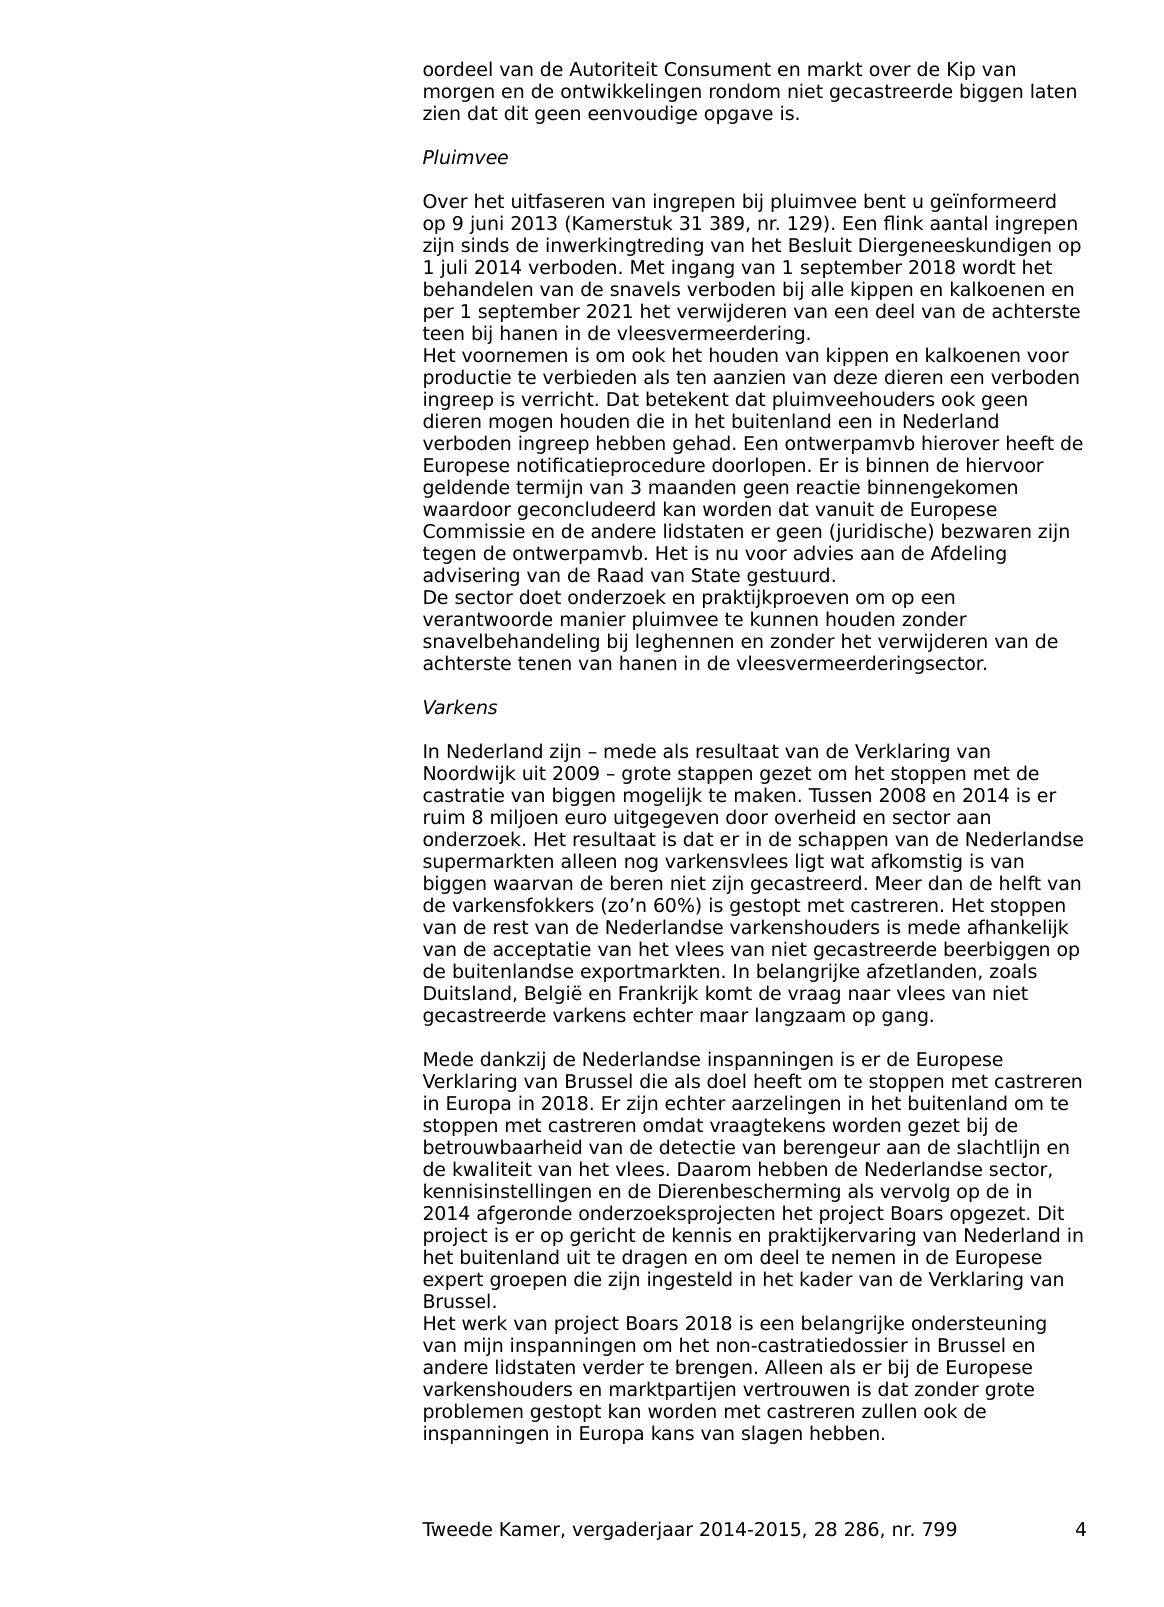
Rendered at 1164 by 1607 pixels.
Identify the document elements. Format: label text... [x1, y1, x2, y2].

subtitle Pluimvee [422, 147, 1087, 169]
text De sector doet onderzoek en praktijkproeven om op een verantwoorde manier pluimvee te kunnen houden zonder snavelbehandeling bij leghennen en zonder het verwijderen van de achterste tenen van hanen in de vleesvermeerderingsector. [422, 587, 1087, 675]
text Mede dankzij de Nederlandse inspanningen is er de Europese Verklaring van Brussel die als doel heeft om te stoppen met castreren in Europa in 2018. Er zijn echter aarzelingen in het buitenland om te stoppen met castreren omdat vraagtekens worden gezet bij de betrouwbaarheid van de detectie van berengeur aan de slachtlijn en de kwaliteit van het vlees. Daarom hebben de Nederlandse sector, kennisinstellingen en de Dierenbescherming als vervolg op de in 2014 afgeronde onderzoeksprojecten het project Boars opgezet. Dit project is er op gericht de kennis en praktijkervaring van Nederland in het buitenland uit te dragen en om deel te nemen in de Europese expert groepen die zijn ingesteld in het kader van de Verklaring van Brussel. [422, 1049, 1087, 1313]
text In Nederland zijn – mede als resultaat van de Verklaring van Noordwijk uit 2009 – grote stappen gezet om het stoppen met de castratie van biggen mogelijk te maken. Tussen 2008 en 2014 is er ruim 8 miljoen euro uitgegeven door overheid en sector aan onderzoek. Het resultaat is dat er in de schappen van de Nederlandse supermarkten alleen nog varkensvlees ligt wat afkomstig is van biggen waarvan de beren niet zijn gecastreerd. Meer dan de helft van de varkensfokkers (zo’n 60%) is gestopt met castreren. Het stoppen van de rest van de Nederlandse varkenshouders is mede afhankelijk van de acceptatie van het vlees van niet gecastreerde beerbiggen op de buitenlandse exportmarkten. In belangrijke afzetlanden, zoals Duitsland, België en Frankrijk komt de vraag naar vlees van niet gecastreerde varkens echter maar langzaam op gang. [422, 741, 1087, 1027]
subtitle Varkens [422, 697, 1087, 719]
text Het werk van project Boars 2018 is een belangrijke ondersteuning van mijn inspanningen om het non-castratiedossier in Brussel en andere lidstaten verder te brengen. Alleen als er bij de Europese varkenshouders en marktpartijen vertrouwen is dat zonder grote problemen gestopt kan worden met castreren zullen ook de inspanningen in Europa kans van slagen hebben. [422, 1313, 1087, 1445]
text Over het uitfaseren van ingrepen bij pluimvee bent u geïnformeerd op 9 juni 2013 (Kamerstuk 31 389, nr. 129). Een flink aantal ingrepen zijn sinds de inwerkingtreding van het Besluit Diergeneeskundigen op 1 juli 2014 verboden. Met ingang van 1 september 2018 wordt het behandelen van de snavels verboden bij alle kippen en kalkoenen en per 1 september 2021 het verwijderen van een deel van de achterste teen bij hanen in de vleesvermeerdering. [422, 191, 1087, 345]
text oordeel van de Autoriteit Consument en markt over de Kip van morgen en de ontwikkelingen rondom niet gecastreerde biggen laten zien dat dit geen eenvoudige opgave is. [422, 59, 1087, 125]
text Het voornemen is om ook het houden van kippen en kalkoenen voor productie te verbieden als ten aanzien van deze dieren een verboden ingreep is verricht. Dat betekent dat pluimveehouders ook geen dieren mogen houden die in het buitenland een in Nederland verboden ingreep hebben gehad. Een ontwerpamvb hierover heeft de Europese notificatieprocedure doorlopen. Er is binnen de hiervoor geldende termijn van 3 maanden geen reactie binnengekomen waardoor geconcludeerd kan worden dat vanuit de Europese Commissie en de andere lidstaten er geen (juridische) bezwaren zijn tegen de ontwerpamvb. Het is nu voor advies aan de Afdeling advisering van de Raad van State gestuurd. [422, 345, 1087, 587]
